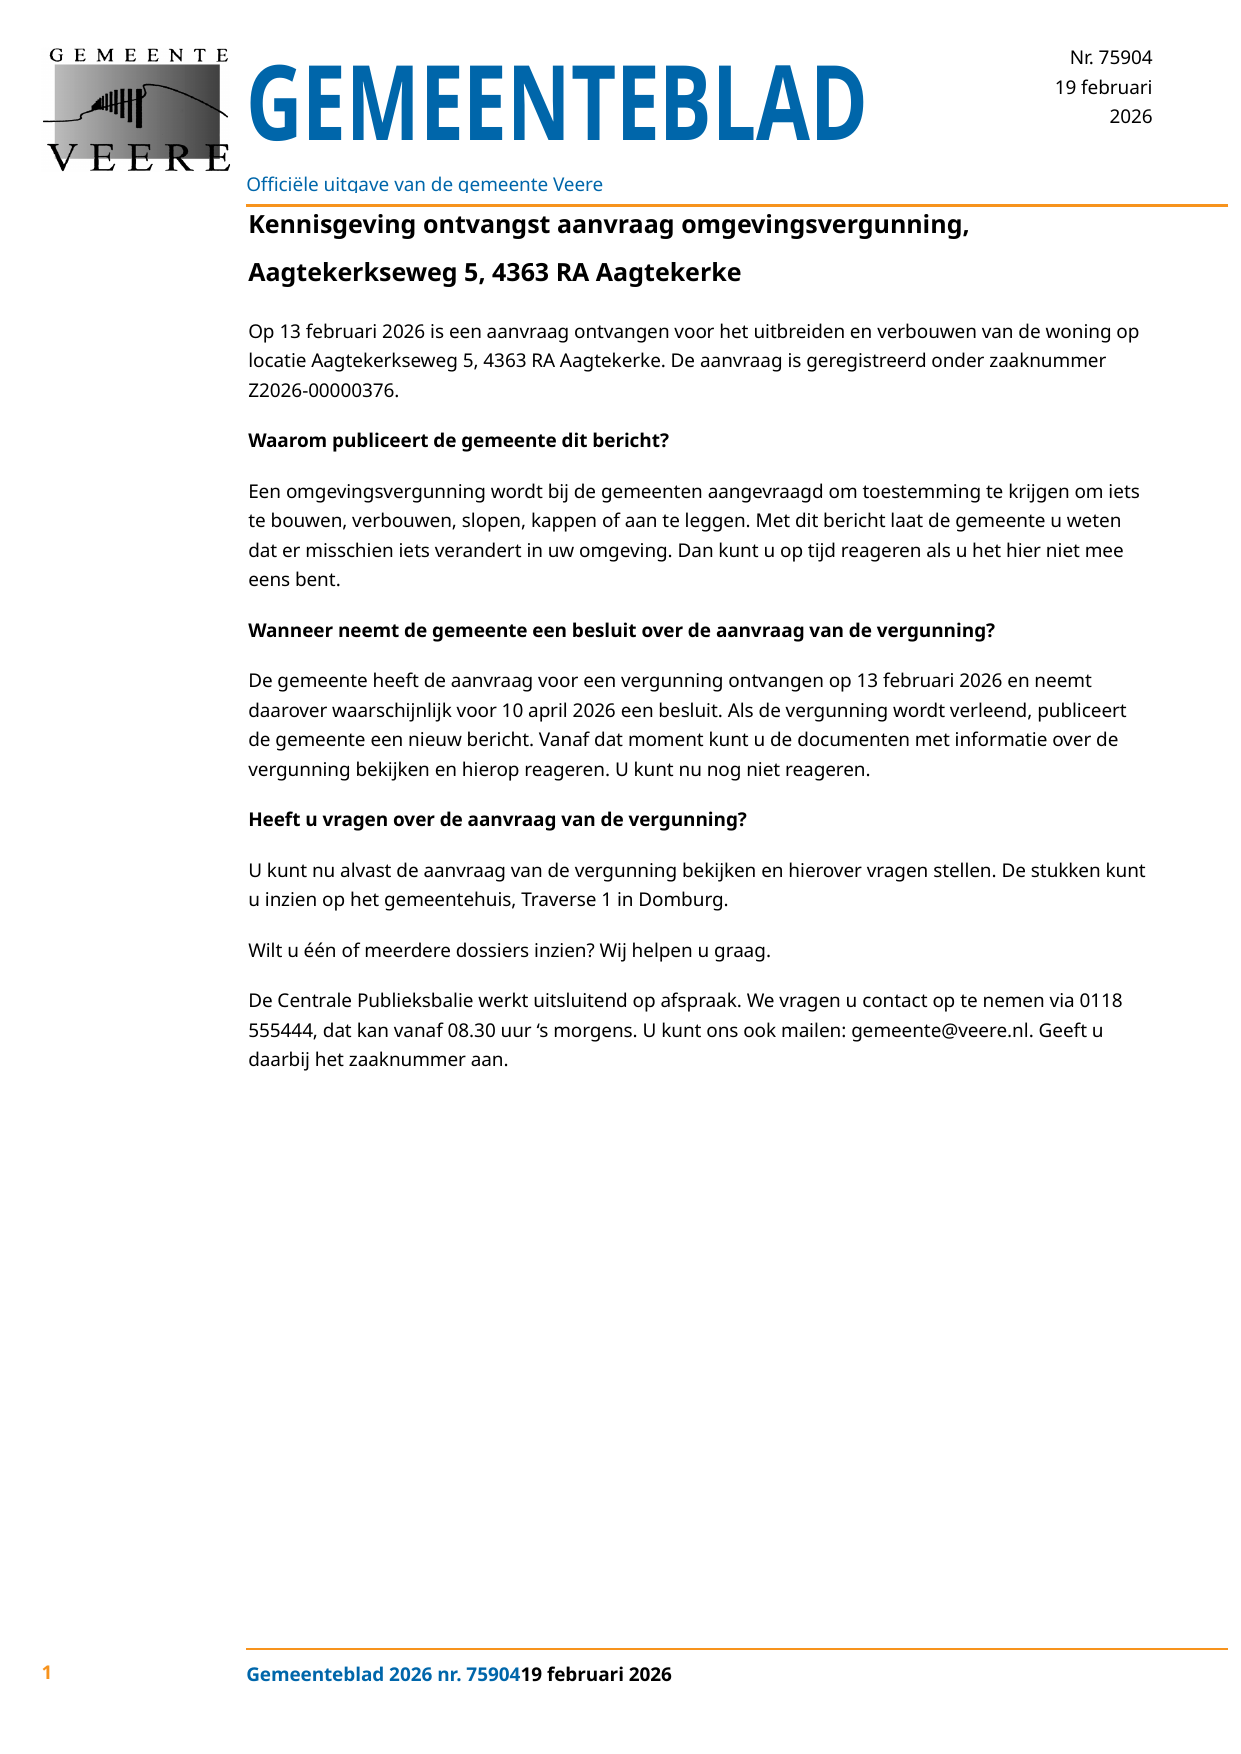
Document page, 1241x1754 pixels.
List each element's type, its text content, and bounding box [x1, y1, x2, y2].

text De Centrale Publieksbalie werkt uitsluitend op afspraak. We vragen u contact op te nemen via 0118 555444, dat kan vanaf 08.30 uur ‘s morgens. U kunt ons ook mailen: gemeente@veere.nl. Geeft u daarbij het zaaknummer aan. [248, 987, 1152, 1072]
text Wilt u één of meerdere dossiers inzien? Wij helpen u graag. [248, 937, 1152, 963]
text Op 13 februari 2026 is een aanvraag ontvangen voor het uitbreiden en verbouwen van de woning op locatie Aagtekerkseweg 5, 4363 RA Aagtekerke. De aanvraag is geregistreerd onder zaaknummer Z2026-00000376. [248, 318, 1152, 403]
text Heeft u vragen over de aanvraag van de vergunning? [248, 807, 1152, 832]
text De gemeente heeft de aanvraag voor een vergunning ontvangen op 13 februari 2026 en neemt daarover waarschijnlijk voor 10 april 2026 een besluit. Als de vergunning wordt verleend, publiceert de gemeente een nieuw bericht. Vanaf dat moment kunt u de documenten met informatie over de vergunning bekijken en hierop reageren. U kunt nu nog niet reageren. [248, 667, 1152, 782]
text Waarom publiceert de gemeente dit bericht? [248, 427, 1152, 453]
text Een omgevingsvergunning wordt bij de gemeenten aangevraagd om toestemming te krijgen om iets te bouwen, verbouwen, slopen, kappen of aan te leggen. Met dit bericht laat de gemeente u weten dat er misschien iets verandert in uw omgeving. Dan kunt u op tijd reageren als u het hier niet mee eens bent. [248, 478, 1152, 592]
picture [41, 47, 231, 172]
text U kunt nu alvast de aanvraag van de vergunning bekijken en hierover vragen stellen. De stukken kunt u inzien op het gemeentehuis, Traverse 1 in Domburg. [248, 857, 1152, 912]
text Kennisgeving ontvangst aanvraag omgevingsvergunning, Aagtekerkseweg 5, 4363 RA Aagtekerke [248, 207, 1152, 288]
text Wanneer neemt de gemeente een besluit over de aanvraag van de vergunning? [248, 617, 1152, 643]
